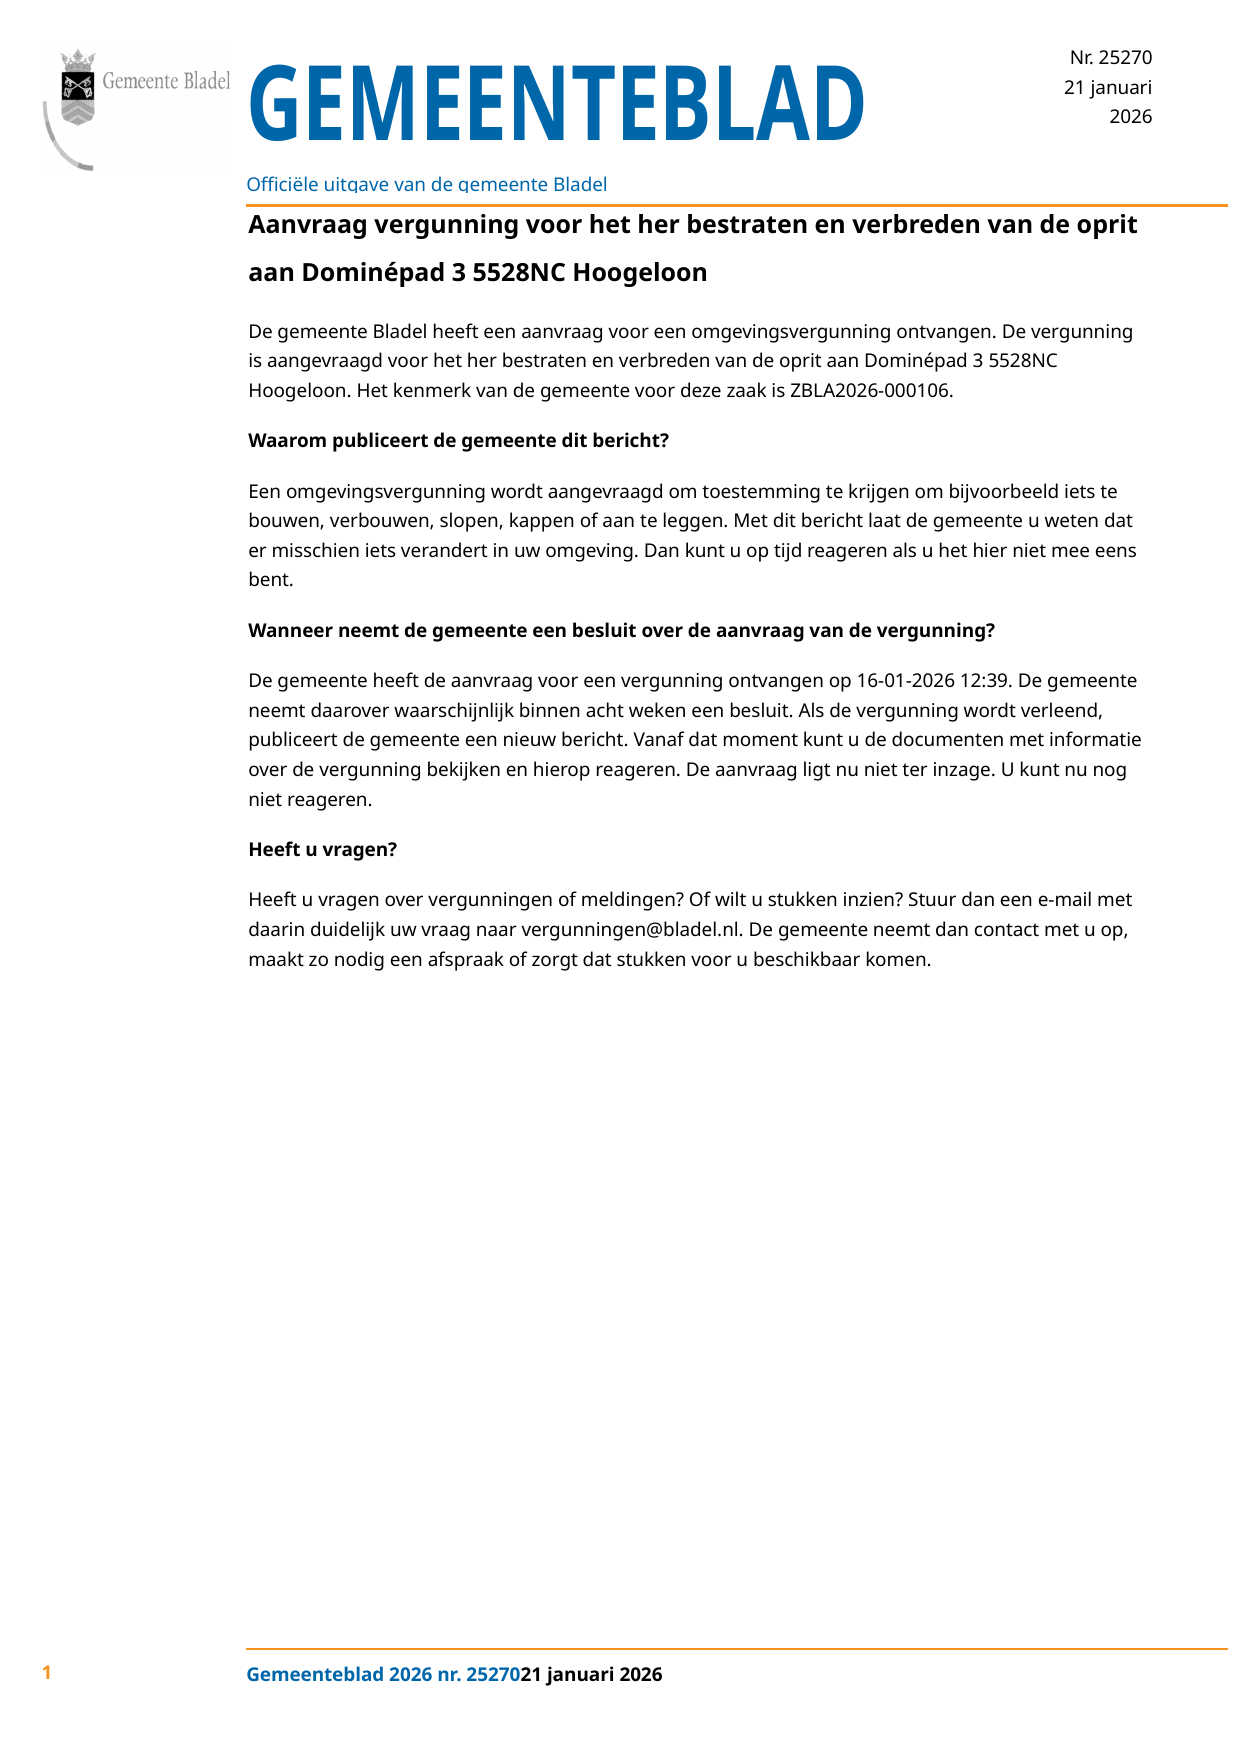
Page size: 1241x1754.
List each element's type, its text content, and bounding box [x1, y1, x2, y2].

text Heeft u vragen over vergunningen of meldingen? Of wilt u stukken inzien? Stuur dan een e-mail met daarin duidelijk uw vraag naar vergunningen@bladel.nl. De gemeente neemt dan contact met u op, maakt zo nodig een afspraak of zorgt dat stukken voor u beschikbaar komen. [248, 887, 1152, 972]
picture [41, 47, 231, 172]
text De gemeente Bladel heeft een aanvraag voor een omgevingsvergunning ontvangen. De vergunning is aangevraagd voor het her bestraten en verbreden van de oprit aan Dominépad 3 5528NC Hoogeloon. Het kenmerk van de gemeente voor deze zaak is ZBLA2026-000106. [248, 318, 1152, 403]
text De gemeente heeft de aanvraag voor een vergunning ontvangen op 16-01-2026 12:39. De gemeente neemt daarover waarschijnlijk binnen acht weken een besluit. Als de vergunning wordt verleend, publiceert de gemeente een nieuw bericht. Vanaf dat moment kunt u de documenten met informatie over de vergunning bekijken en hierop reageren. De aanvraag ligt nu niet ter inzage. U kunt nu nog niet reageren. [248, 667, 1152, 812]
text Heeft u vragen? [248, 836, 1152, 862]
text Wanneer neemt de gemeente een besluit over de aanvraag van de vergunning? [248, 617, 1152, 643]
text Waarom publiceert de gemeente dit bericht? [248, 427, 1152, 453]
text Aanvraag vergunning voor het her bestraten en verbreden van de oprit aan Dominépad 3 5528NC Hoogeloon [248, 207, 1152, 288]
text Een omgevingsvergunning wordt aangevraagd om toestemming te krijgen om bijvoorbeeld iets te bouwen, verbouwen, slopen, kappen of aan te leggen. Met dit bericht laat de gemeente u weten dat er misschien iets verandert in uw omgeving. Dan kunt u op tijd reageren als u het hier niet mee eens bent. [248, 478, 1152, 592]
